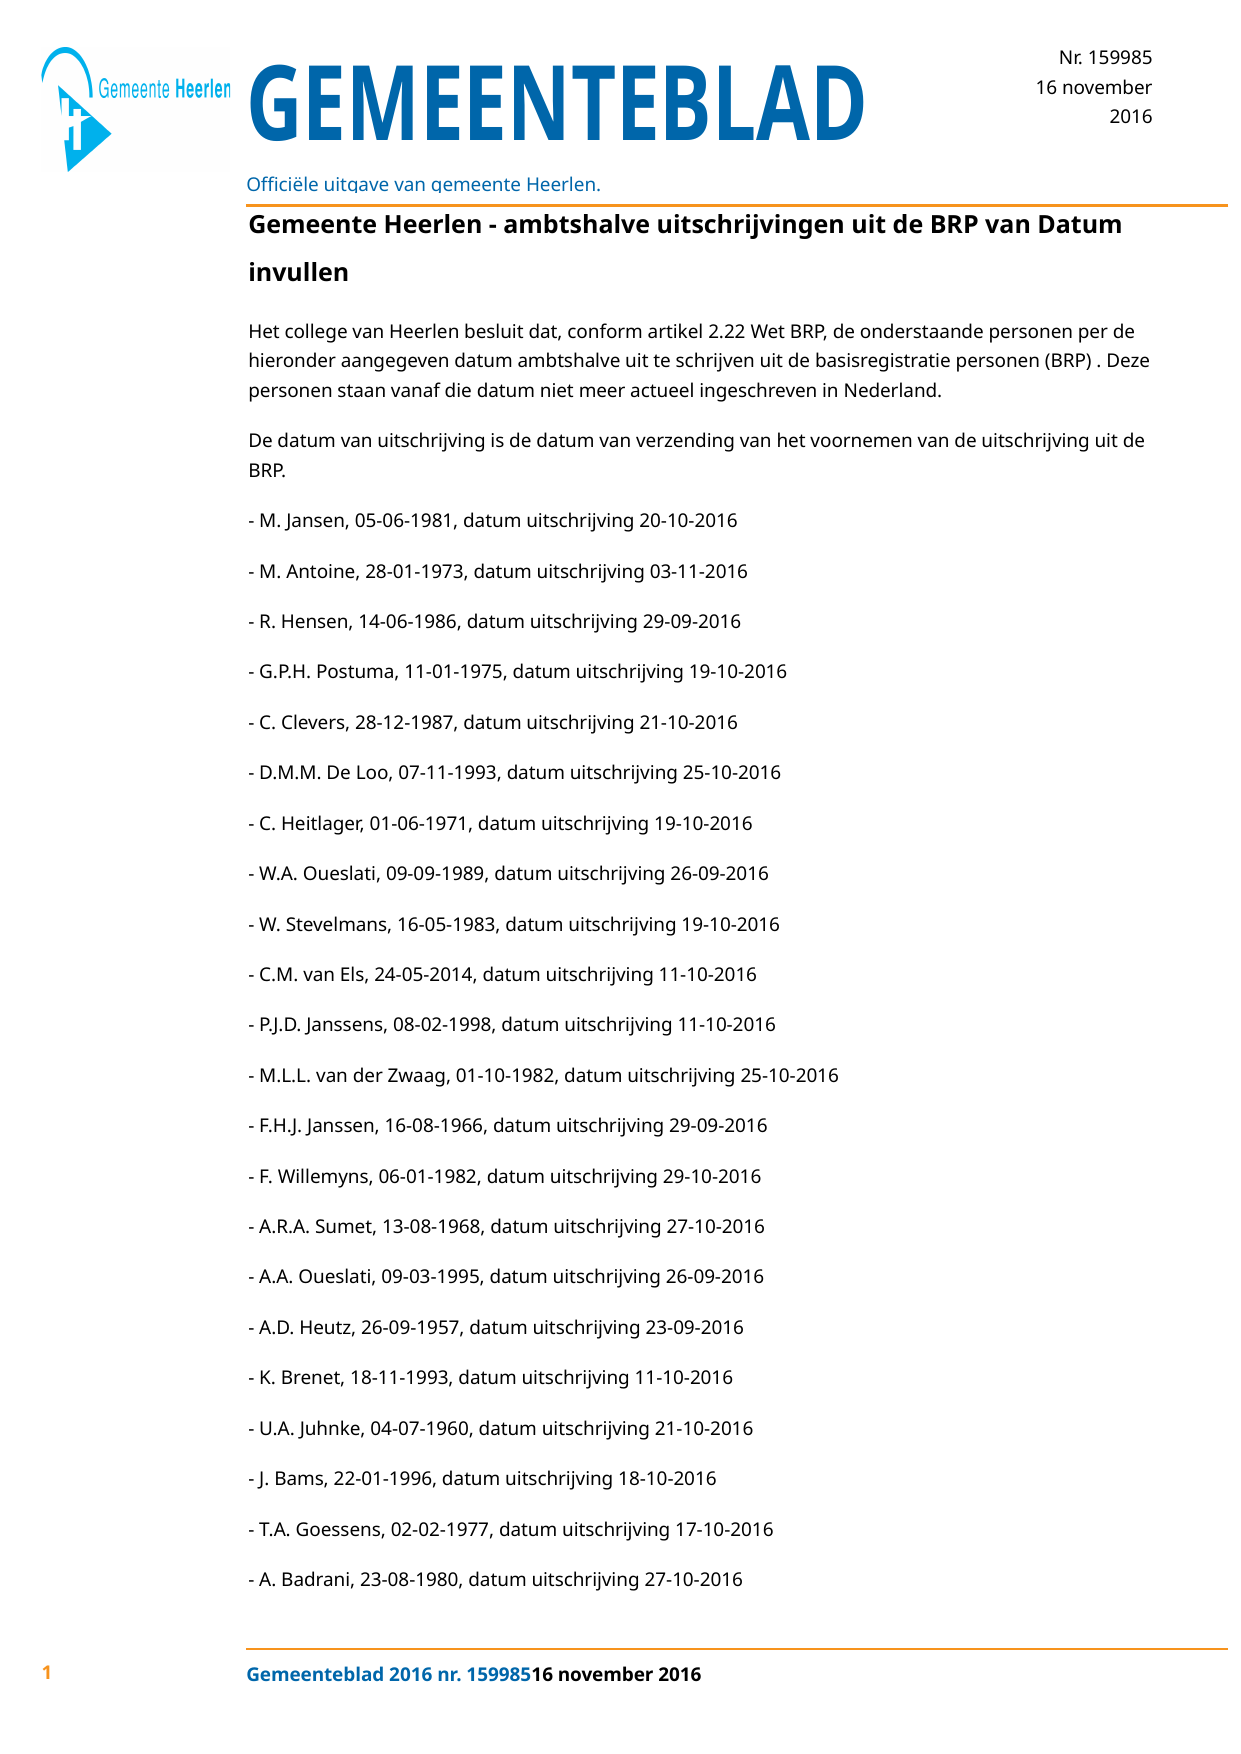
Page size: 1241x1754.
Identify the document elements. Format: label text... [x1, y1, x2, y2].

text - G.P.H. Postuma, 11-01-1975, datum uitschrijving 19-10-2016 [248, 659, 1152, 684]
text - T.A. Goessens, 02-02-1977, datum uitschrijving 17-10-2016 [248, 1516, 1152, 1542]
text - D.M.M. De Loo, 07-11-1993, datum uitschrijving 25-10-2016 [248, 759, 1152, 785]
text - C. Clevers, 28-12-1987, datum uitschrijving 21-10-2016 [248, 709, 1152, 735]
text - A. Badrani, 23-08-1980, datum uitschrijving 27-10-2016 [248, 1566, 1152, 1592]
text De datum van uitschrijving is de datum van verzending van het voornemen van de uitschrijving uit de BRP. [248, 427, 1152, 483]
text - W. Stevelmans, 16-05-1983, datum uitschrijving 19-10-2016 [248, 911, 1152, 937]
text - A.D. Heutz, 26-09-1957, datum uitschrijving 23-09-2016 [248, 1314, 1152, 1340]
picture [41, 47, 58, 70]
text - F.H.J. Janssen, 16-08-1966, datum uitschrijving 29-09-2016 [248, 1112, 1152, 1138]
text - M. Jansen, 05-06-1981, datum uitschrijving 20-10-2016 [248, 507, 1152, 533]
picture [41, 47, 231, 172]
text - C.M. van Els, 24-05-2014, datum uitschrijving 11-10-2016 [248, 961, 1152, 987]
text - U.A. Juhnke, 04-07-1960, datum uitschrijving 21-10-2016 [248, 1415, 1152, 1441]
text - K. Brenet, 18-11-1993, datum uitschrijving 11-10-2016 [248, 1364, 1152, 1390]
text - C. Heitlager, 01-06-1971, datum uitschrijving 19-10-2016 [248, 810, 1152, 836]
text - A.A. Oueslati, 09-03-1995, datum uitschrijving 26-09-2016 [248, 1264, 1152, 1289]
text Gemeente Heerlen - ambtshalve uitschrijvingen uit de BRP van Datum invullen [248, 207, 1152, 288]
text - W.A. Oueslati, 09-09-1989, datum uitschrijving 26-09-2016 [248, 860, 1152, 886]
text - P.J.D. Janssens, 08-02-1998, datum uitschrijving 11-10-2016 [248, 1012, 1152, 1037]
text - F. Willemyns, 06-01-1982, datum uitschrijving 29-10-2016 [248, 1163, 1152, 1189]
text - M.L.L. van der Zwaag, 01-10-1982, datum uitschrijving 25-10-2016 [248, 1062, 1152, 1088]
text - A.R.A. Sumet, 13-08-1968, datum uitschrijving 27-10-2016 [248, 1213, 1152, 1239]
text - M. Antoine, 28-01-1973, datum uitschrijving 03-11-2016 [248, 558, 1152, 584]
text Het college van Heerlen besluit dat, conform artikel 2.22 Wet BRP, de onderstaande personen per de hieronder aangegeven datum ambtshalve uit te schrijven uit de basisregistratie personen (BRP) . Deze personen staan vanaf die datum niet meer actueel ingeschreven in Nederland. [248, 318, 1152, 403]
text - J. Bams, 22-01-1996, datum uitschrijving 18-10-2016 [248, 1465, 1152, 1491]
text - R. Hensen, 14-06-1986, datum uitschrijving 29-09-2016 [248, 608, 1152, 634]
